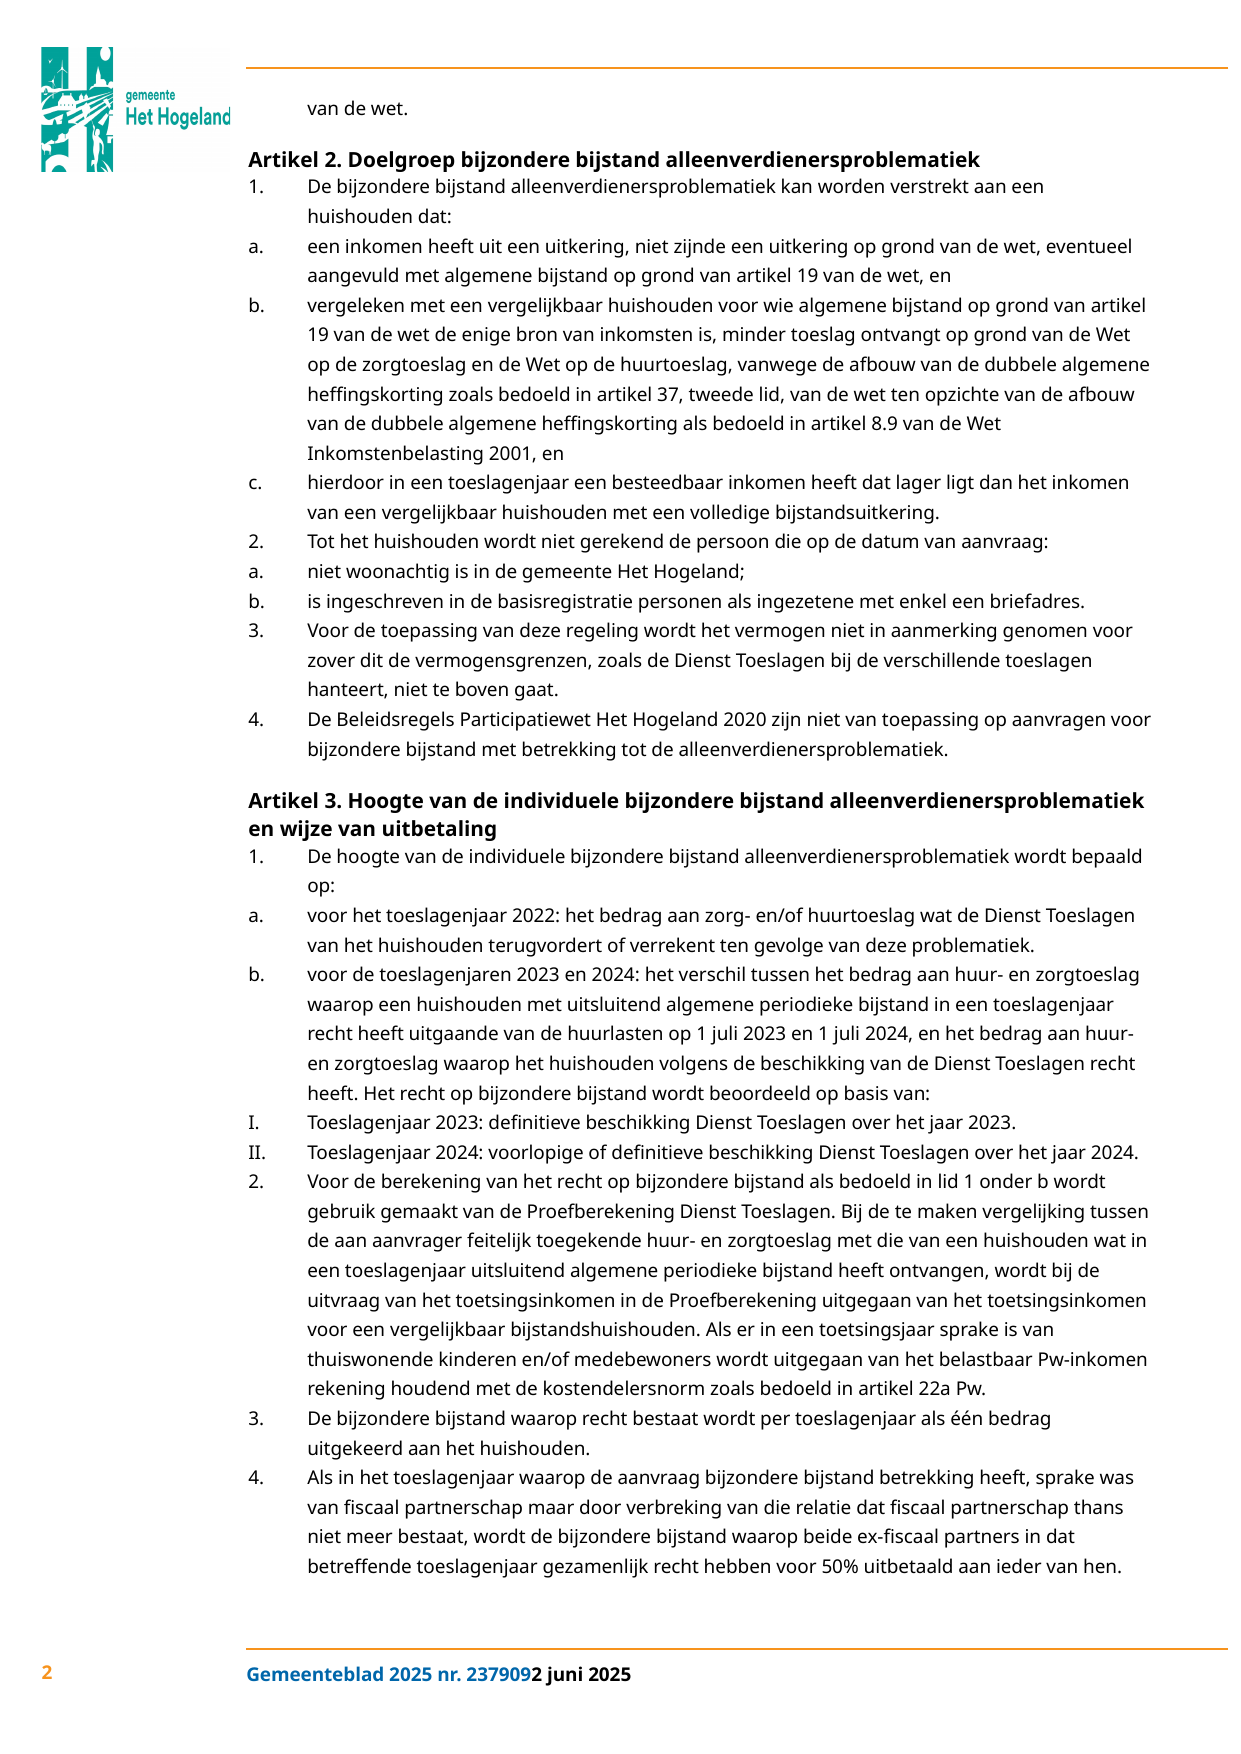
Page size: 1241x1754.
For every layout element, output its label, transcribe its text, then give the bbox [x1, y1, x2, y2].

picture [41, 47, 231, 172]
list is ingeschreven in de basisregistratie personen als ingezetene met enkel een briefadres. [248, 588, 1152, 613]
list van de wet. [248, 95, 1152, 121]
list hierdoor in een toeslagenjaar een besteedbaar inkomen heeft dat lager ligt dan het inkomen van een vergelijkbaar huishouden met een volledige bijstandsuitkering. [248, 469, 1152, 525]
list niet woonachtig is in de gemeente Het Hogeland; [248, 558, 1152, 584]
list vergeleken met een vergelijkbaar huishouden voor wie algemene bijstand op grond van artikel 19 van de wet de enige bron van inkomsten is, minder toeslag ontvangt op grond van de Wet op de zorgtoeslag en de Wet op de huurtoeslag, vanwege de afbouw van de dubbele algemene heffingskorting zoals bedoeld in artikel 37, tweede lid, van de wet ten opzichte van de afbouw van de dubbele algemene heffingskorting als bedoeld in artikel 8.9 van de Wet Inkomstenbelasting 2001, en [248, 292, 1152, 466]
list De hoogte van de individuele bijzondere bijstand alleenverdienersproblematiek wordt bepaald op: [248, 843, 1152, 898]
list Toeslagenjaar 2023: definitieve beschikking Dienst Toeslagen over het jaar 2023. [248, 1109, 1152, 1135]
text Artikel 2. Doelgroep bijzondere bijstand alleenverdienersproblematiek [248, 145, 1152, 174]
list De bijzondere bijstand alleenverdienersproblematiek kan worden verstrekt aan een huishouden dat: [248, 174, 1152, 229]
list Tot het huishouden wordt niet gerekend de persoon die op de datum van aanvraag: [248, 529, 1152, 554]
list Als in het toeslagenjaar waarop de aanvraag bijzondere bijstand betrekking heeft, sprake was van fiscaal partnerschap maar door verbreking van die relatie dat fiscaal partnerschap thans niet meer bestaat, wordt de bijzondere bijstand waarop beide ex-fiscaal partners in dat betreffende toeslagenjaar gezamenlijk recht hebben voor 50% uitbetaald aan ieder van hen. [248, 1464, 1152, 1579]
list voor de toeslagenjaren 2023 en 2024: het verschil tussen het bedrag aan huur- en zorgtoeslag waarop een huishouden met uitsluitend algemene periodieke bijstand in een toeslagenjaar recht heeft uitgaande van de huurlasten op 1 juli 2023 en 1 juli 2024, en het bedrag aan huur- en zorgtoeslag waarop het huishouden volgens de beschikking van de Dienst Toeslagen recht heeft. Het recht op bijzondere bijstand wordt beoordeeld op basis van: [248, 961, 1152, 1105]
list Toeslagenjaar 2024: voorlopige of definitieve beschikking Dienst Toeslagen over het jaar 2024. [248, 1139, 1152, 1164]
list De bijzondere bijstand waarop recht bestaat wordt per toeslagenjaar als één bedrag uitgekeerd aan het huishouden. [248, 1405, 1152, 1460]
list een inkomen heeft uit een uitkering, niet zijnde een uitkering op grond van de wet, eventueel aangevuld met algemene bijstand op grond van artikel 19 van de wet, en [248, 233, 1152, 288]
list voor het toeslagenjaar 2022: het bedrag aan zorg- en/of huurtoeslag wat de Dienst Toeslagen van het huishouden terugvordert of verrekent ten gevolge van deze problematiek. [248, 902, 1152, 957]
list Voor de berekening van het recht op bijzondere bijstand als bedoeld in lid 1 onder b wordt gebruik gemaakt van de Proefberekening Dienst Toeslagen. Bij de te maken vergelijking tussen de aan aanvrager feitelijk toegekende huur- en zorgtoeslag met die van een huishouden wat in een toeslagenjaar uitsluitend algemene periodieke bijstand heeft ontvangen, wordt bij de uitvraag van het toetsingsinkomen in de Proefberekening uitgegaan van het toetsingsinkomen voor een vergelijkbaar bijstandshuishouden. Als er in een toetsingsjaar sprake is van thuiswonende kinderen en/of medebewoners wordt uitgegaan van het belastbaar Pw-inkomen rekening houdend met de kostendelersnorm zoals bedoeld in artikel 22a Pw. [248, 1168, 1152, 1401]
list Voor de toepassing van deze regeling wordt het vermogen niet in aanmerking genomen voor zover dit de vermogensgrenzen, zoals de Dienst Toeslagen bij de verschillende toeslagen hanteert, niet te boven gaat. [248, 617, 1152, 702]
list De Beleidsregels Participatiewet Het Hogeland 2020 zijn niet van toepassing op aanvragen voor bijzondere bijstand met betrekking tot de alleenverdienersproblematiek. [248, 706, 1152, 761]
text Artikel 3. Hoogte van de individuele bijzondere bijstand alleenverdienersproblematiek en wijze van uitbetaling [248, 786, 1152, 843]
